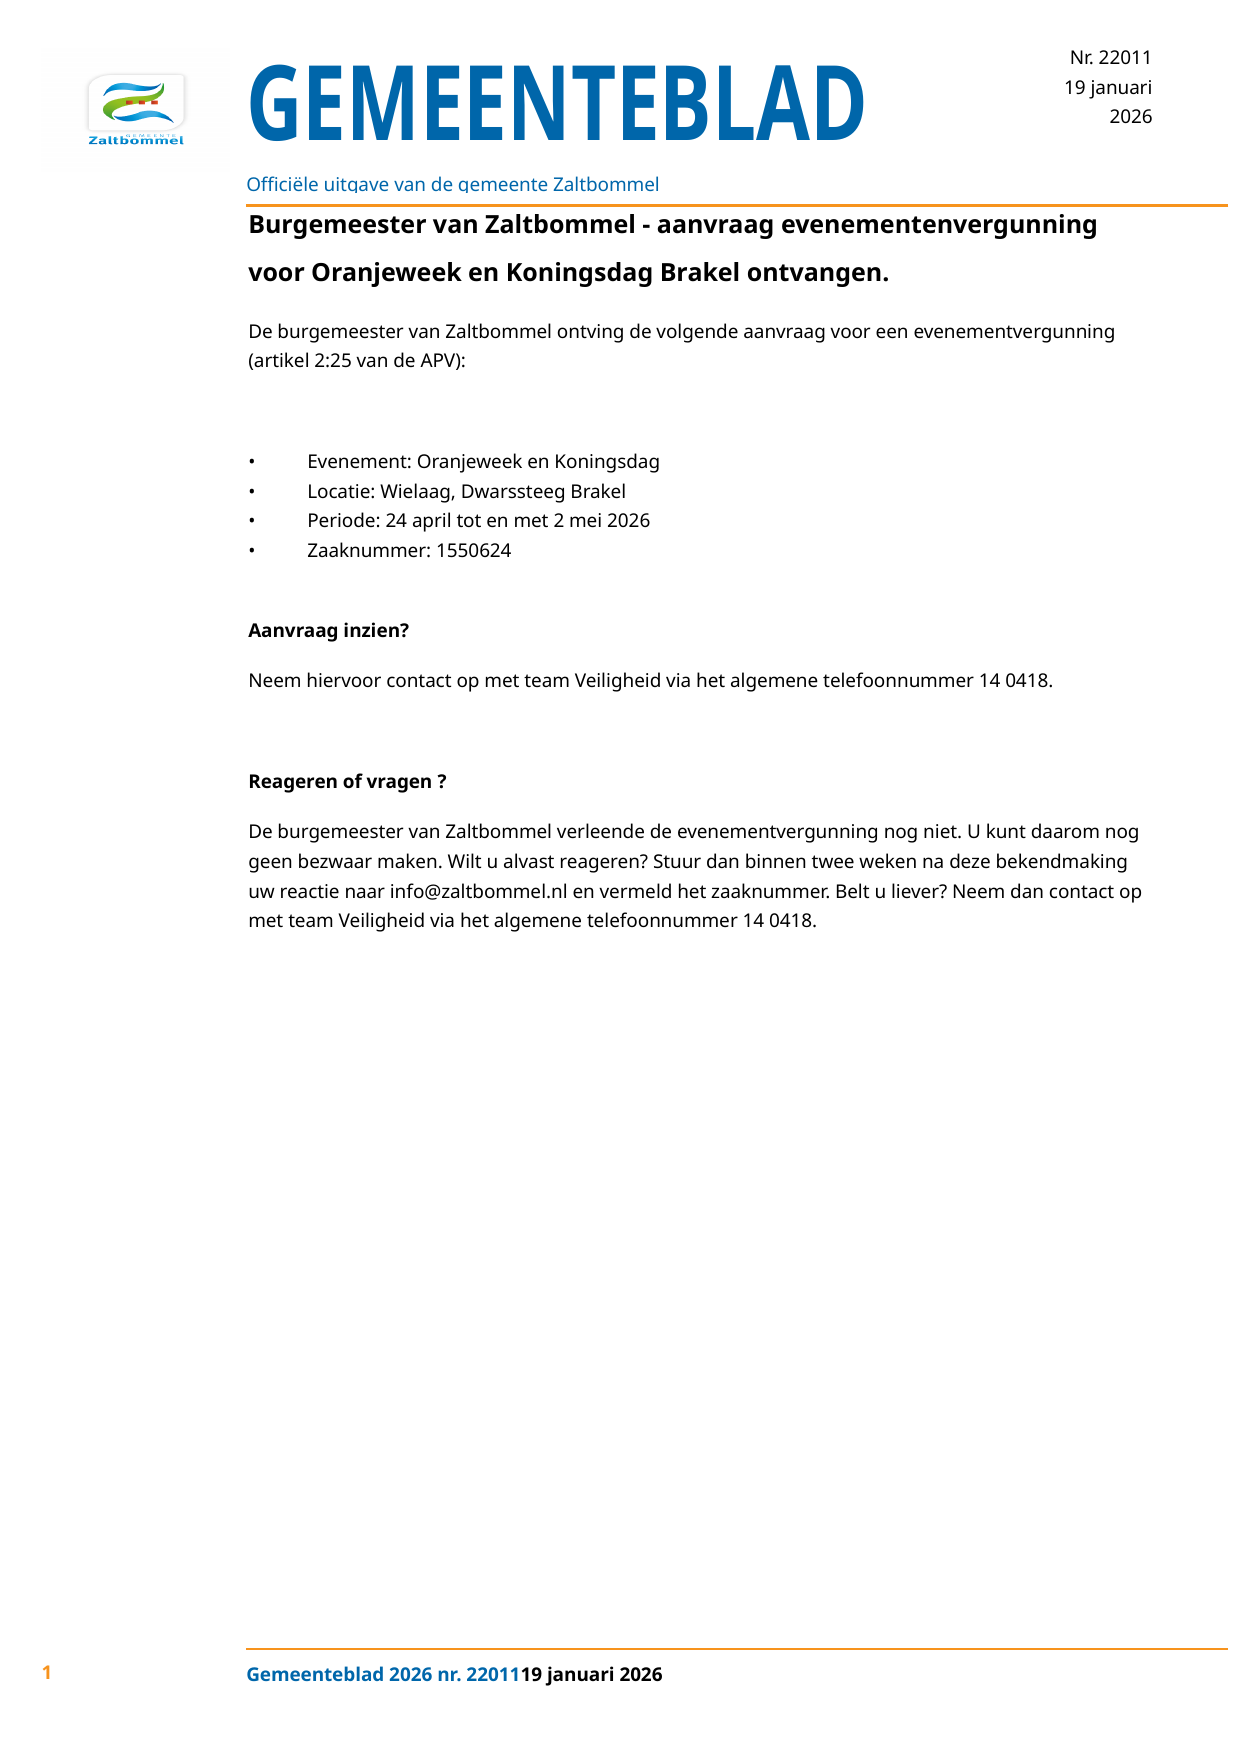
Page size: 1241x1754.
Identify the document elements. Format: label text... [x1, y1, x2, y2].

text Aanvraag inzien? [248, 617, 1152, 643]
list Zaaknummer: 1550624 [248, 537, 1152, 563]
text De burgemeester van Zaltbommel verleende de evenementvergunning nog niet. U kunt daarom nog geen bezwaar maken. Wilt u alvast reageren? Stuur dan binnen twee weken na deze bekendmaking uw reactie naar info@zaltbommel.nl en vermeld het zaaknummer. Belt u liever? Neem dan contact op met team Veiligheid via het algemene telefoonnummer 14 0418. [248, 819, 1152, 933]
list Locatie: Wielaag, Dwarssteeg Brakel [248, 478, 1152, 504]
list Evenement: Oranjeweek en Koningsdag [248, 448, 1152, 474]
text Burgemeester van Zaltbommel - aanvraag evenementenvergunning voor Oranjeweek en Koningsdag Brakel ontvangen. [248, 207, 1152, 288]
list Periode: 24 april tot en met 2 mei 2026 [248, 507, 1152, 533]
picture [41, 47, 231, 172]
text De burgemeester van Zaltbommel ontving de volgende aanvraag voor een evenementvergunning (artikel 2:25 van de APV): [248, 318, 1152, 373]
text Reageren of vragen ? [248, 768, 1152, 794]
text Neem hiervoor contact op met team Veiligheid via het algemene telefoonnummer 14 0418. [248, 667, 1152, 693]
